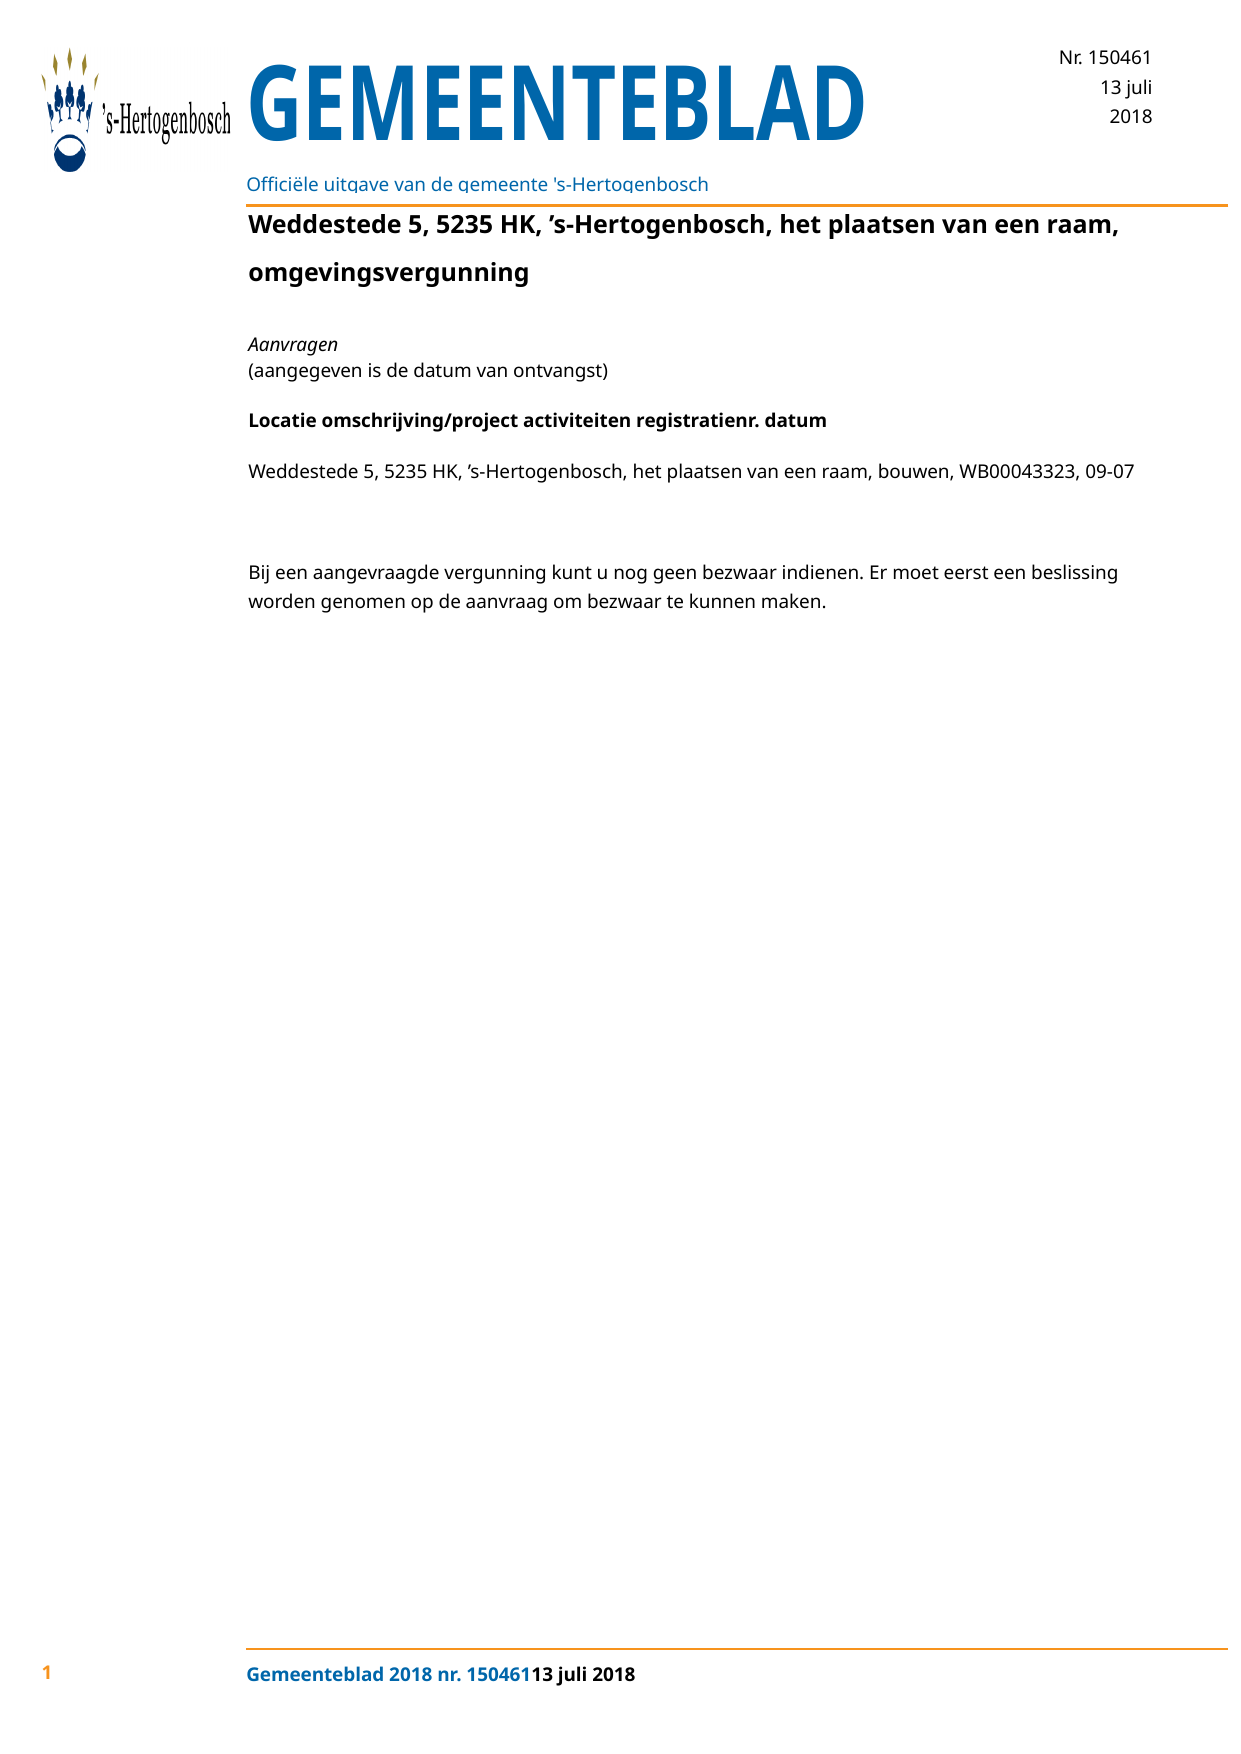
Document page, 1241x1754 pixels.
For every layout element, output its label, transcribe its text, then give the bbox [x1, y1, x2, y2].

text Locatie omschrijving/project activiteiten registratienr. datum [248, 408, 1152, 433]
text Weddestede 5, 5235 HK, ’s-Hertogenbosch, het plaatsen van een raam, omgevingsvergunning [248, 207, 1152, 288]
text Aanvragen [248, 331, 1152, 357]
text Bij een aangevraagde vergunning kunt u nog geen bezwaar indienen. Er moet eerst een beslissing worden genomen op de aanvraag om bezwaar te kunnen maken. [248, 559, 1152, 614]
text (aangegeven is de datum van ontvangst) [248, 357, 1152, 383]
text Weddestede 5, 5235 HK, ’s-Hertogenbosch, het plaatsen van een raam, bouwen, WB00043323, 09-07 [248, 458, 1152, 484]
picture [41, 47, 231, 172]
